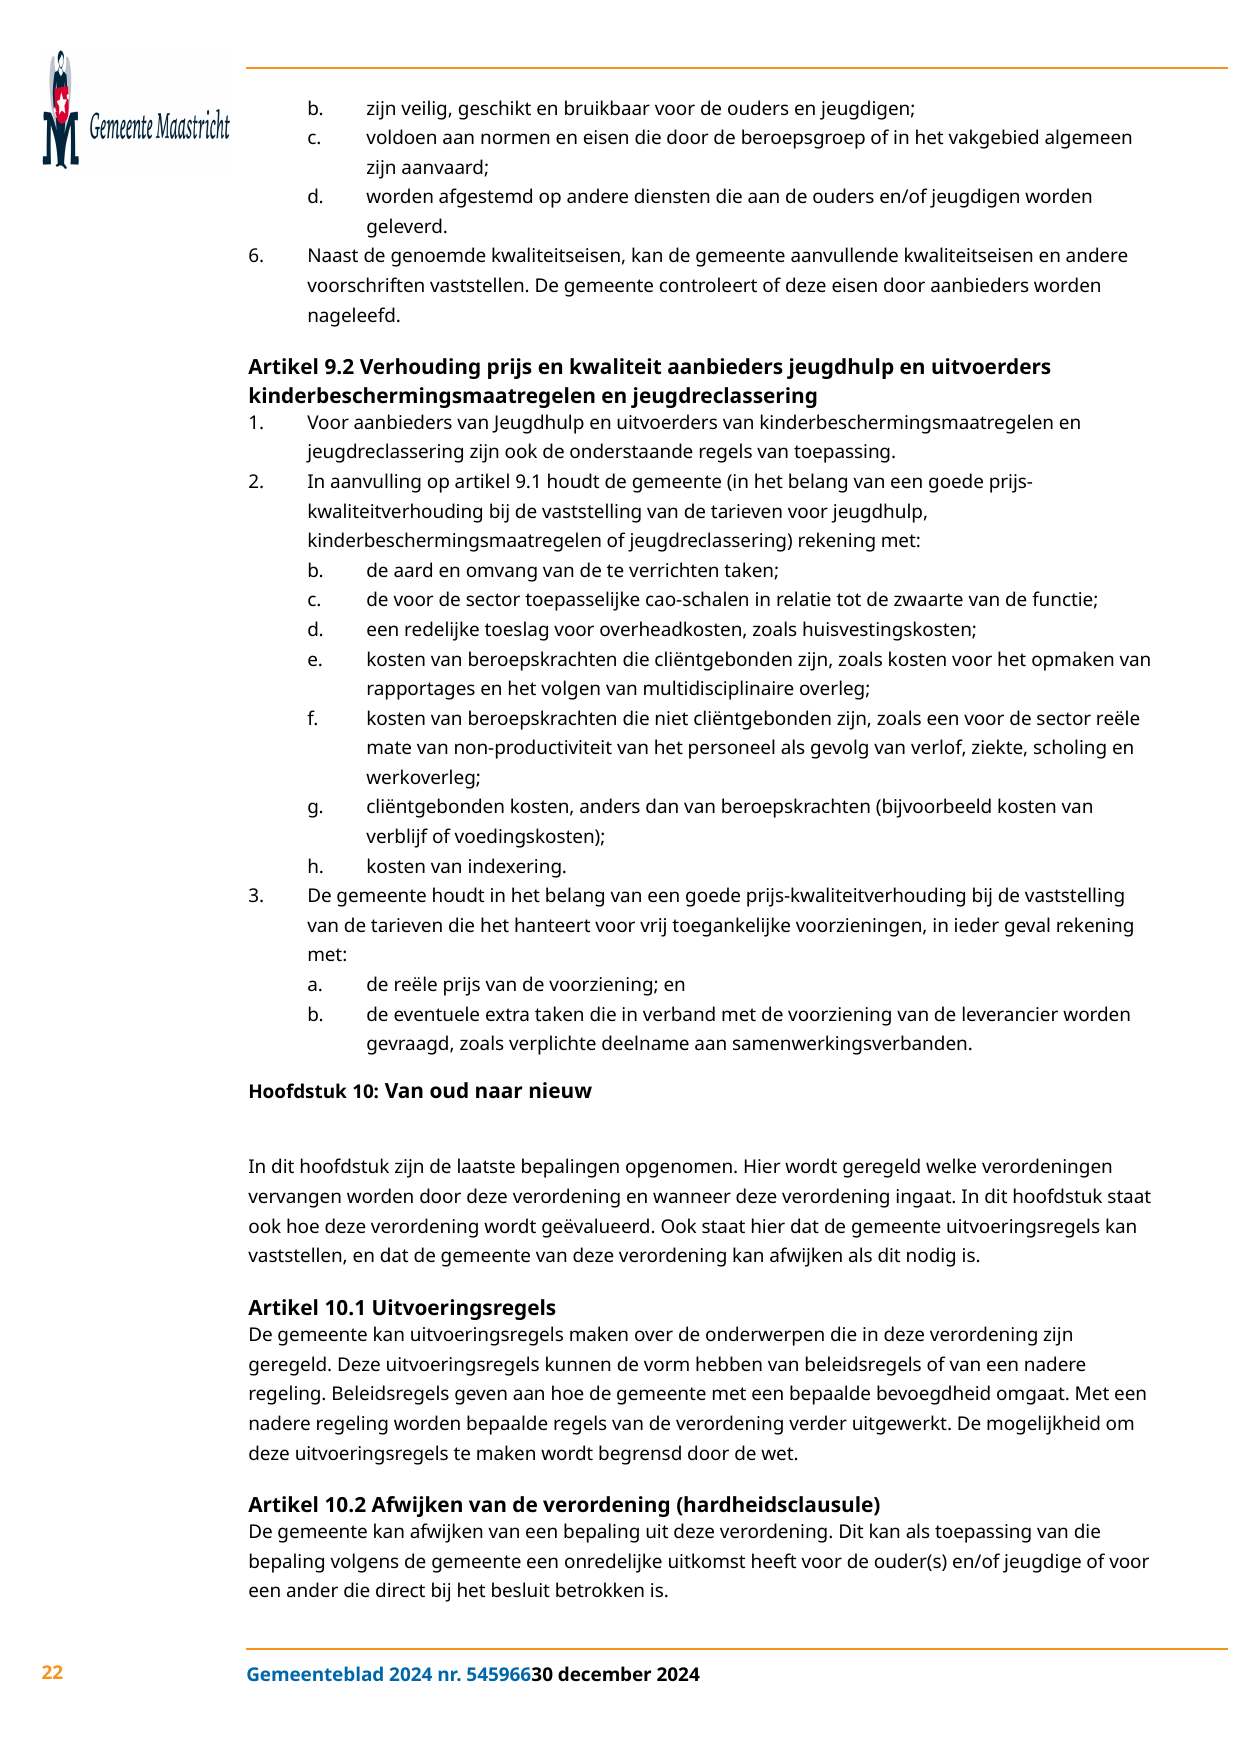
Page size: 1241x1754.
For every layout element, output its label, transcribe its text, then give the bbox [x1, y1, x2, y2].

list cliëntgebonden kosten, anders dan van beroepskrachten (bijvoorbeeld kosten van verblijf of voedingskosten); [307, 794, 1152, 849]
list Voor aanbieders van Jeugdhulp en uitvoerders van kinderbeschermingsmaatregelen en jeugdreclassering zijn ook de onderstaande regels van toepassing. [248, 409, 1152, 464]
list de reële prijs van de voorziening; en [307, 971, 1152, 997]
picture [41, 47, 231, 172]
text De gemeente kan afwijken van een bepaling uit deze verordening. Dit kan als toepassing van die bepaling volgens de gemeente een onredelijke uitkomst heeft voor de ouder(s) en/of jeugdige of voor een ander die direct bij het besluit betrokken is. [248, 1518, 1152, 1603]
list kosten van indexering. [307, 853, 1152, 879]
text De gemeente kan uitvoeringsregels maken over de onderwerpen die in deze verordening zijn geregeld. Deze uitvoeringsregels kunnen de vorm hebben van beleidsregels of van een nadere regeling. Beleidsregels geven aan hoe de gemeente met een bepaalde bevoegdheid omgaat. Met een nadere regeling worden bepaalde regels van de verordening verder uitgewerkt. De mogelijkheid om deze uitvoeringsregels te maken wordt begrensd door de wet. [248, 1321, 1152, 1465]
list kosten van beroepskrachten die cliëntgebonden zijn, zoals kosten voor het opmaken van rapportages en het volgen van multidisciplinaire overleg; [307, 646, 1152, 701]
list de voor de sector toepasselijke cao-schalen in relatie tot de zwaarte van de functie; [307, 587, 1152, 612]
list Naast de genoemde kwaliteitseisen, kan de gemeente aanvullende kwaliteitseisen en andere voorschriften vaststellen. De gemeente controleert of deze eisen door aanbieders worden nageleefd. [248, 243, 1152, 328]
list voldoen aan normen en eisen die door de beroepsgroep of in het vakgebied algemeen zijn aanvaard; [307, 124, 1152, 180]
list De gemeente houdt in het belang van een goede prijs-kwaliteitverhouding bij de vaststelling van de tarieven die het hanteert voor vrij toegankelijke voorzieningen, in ieder geval rekening met: [248, 882, 1152, 967]
list worden afgestemd op andere diensten die aan de ouders en/of jeugdigen worden geleverd. [307, 183, 1152, 239]
list In aanvulling op artikel 9.1 houdt de gemeente (in het belang van een goede prijs-kwaliteitverhouding bij de vaststelling van de tarieven voor jeugdhulp, kinderbeschermingsmaatregelen of jeugdreclassering) rekening met: [248, 468, 1152, 553]
text Artikel 9.2 Verhouding prijs en kwaliteit aanbieders jeugdhulp en uitvoerders kinderbeschermingsmaatregelen en jeugdreclassering [248, 352, 1152, 409]
list de eventuele extra taken die in verband met de voorziening van de leverancier worden gevraagd, zoals verplichte deelname aan samenwerkingsverbanden. [307, 1001, 1152, 1056]
text Hoofdstuk 10: Van oud naar nieuw [248, 1076, 1152, 1104]
list kosten van beroepskrachten die niet cliëntgebonden zijn, zoals een voor de sector reële mate van non-productiviteit van het personeel als gevolg van verlof, ziekte, scholing en werkoverleg; [307, 705, 1152, 790]
text Artikel 10.2 Afwijken van de verordening (hardheidsclausule) [248, 1490, 1152, 1518]
list de aard en omvang van de te verrichten taken; [307, 557, 1152, 583]
text Artikel 10.1 Uitvoeringsregels [248, 1293, 1152, 1321]
list een redelijke toeslag voor overheadkosten, zoals huisvestingskosten; [307, 616, 1152, 642]
text In dit hoofdstuk zijn de laatste bepalingen opgenomen. Hier wordt geregeld welke verordeningen vervangen worden door deze verordening en wanneer deze verordening ingaat. In dit hoofdstuk staat ook hoe deze verordening wordt geëvalueerd. Ook staat hier dat de gemeente uitvoeringsregels kan vaststellen, en dat de gemeente van deze verordening kan afwijken als dit nodig is. [248, 1154, 1152, 1268]
list zijn veilig, geschikt en bruikbaar voor de ouders en jeugdigen; [307, 95, 1152, 121]
